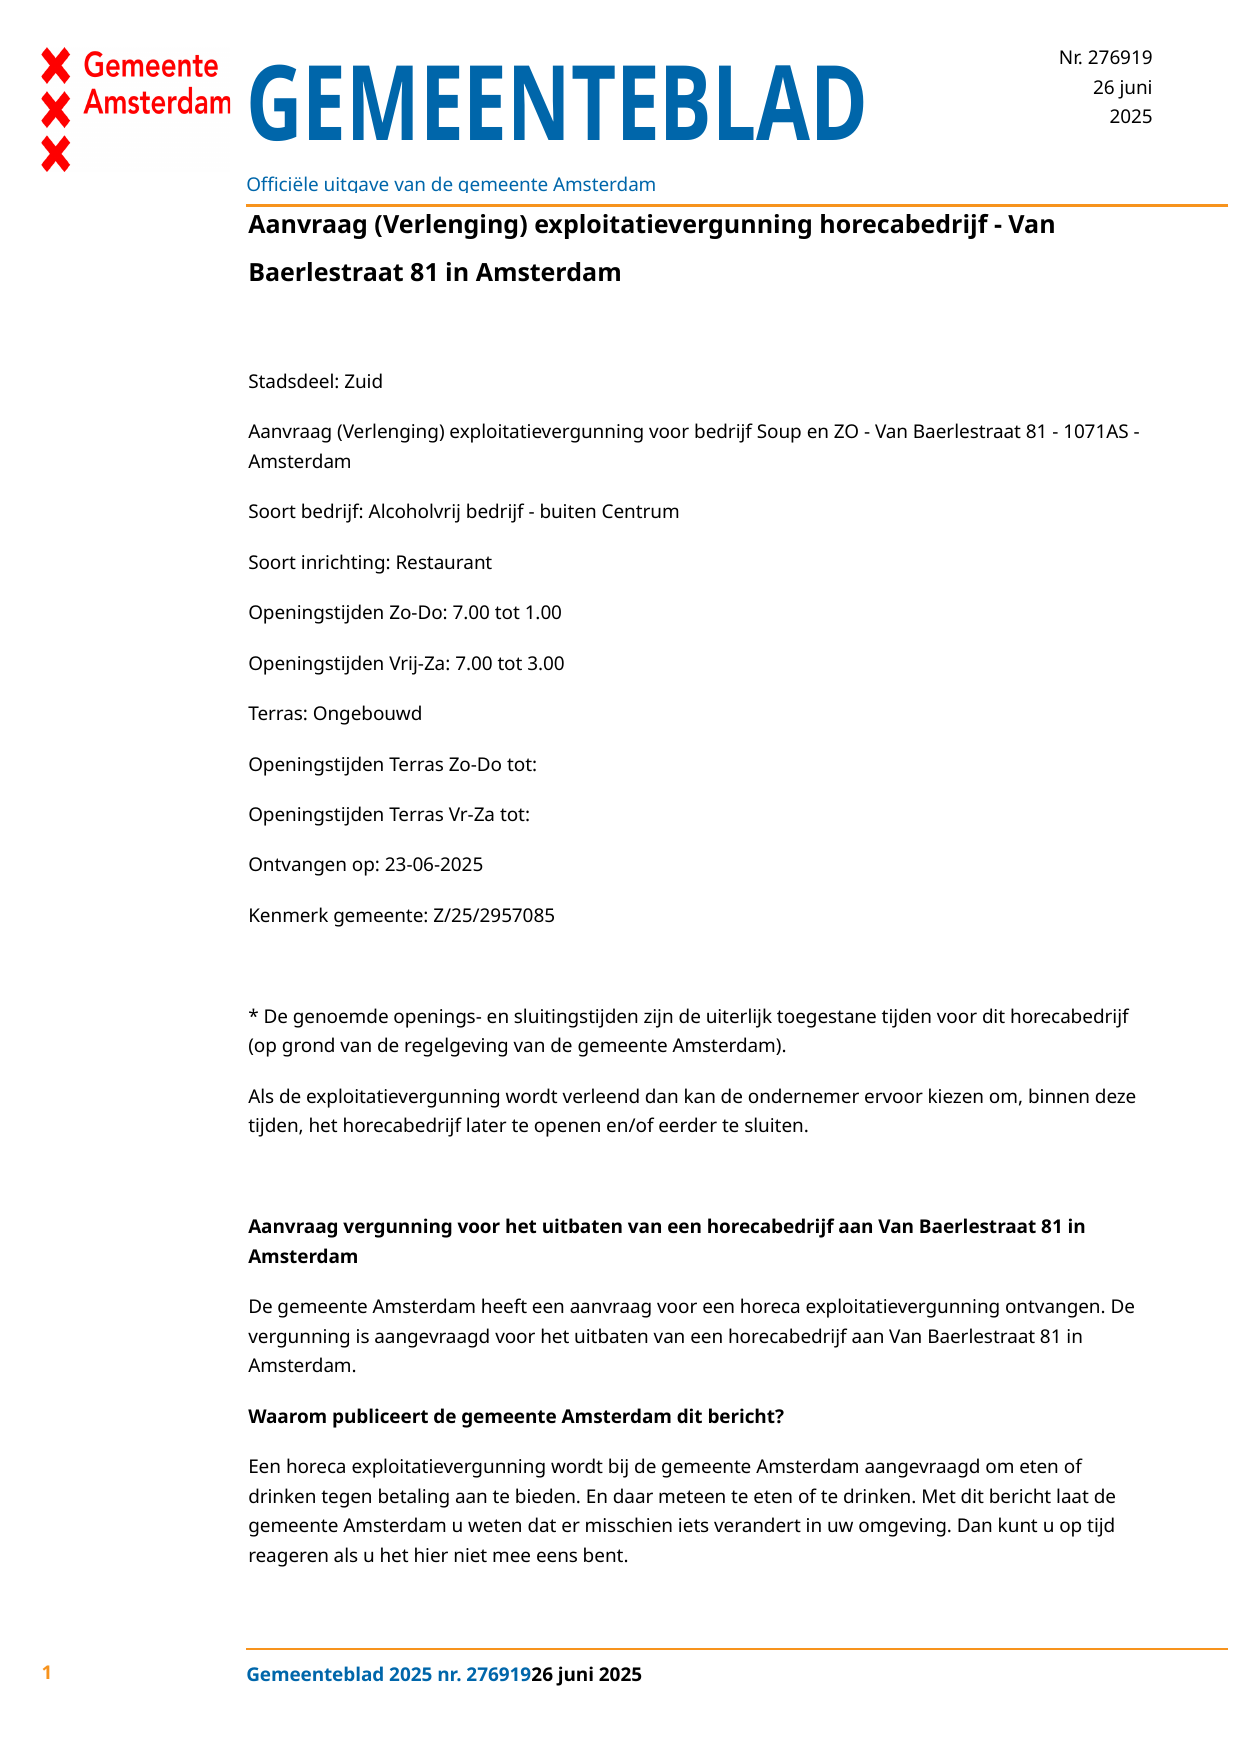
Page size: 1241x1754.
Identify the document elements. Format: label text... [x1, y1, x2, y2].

text Kenmerk gemeente: Z/25/2957085 [248, 902, 1152, 928]
text Openingstijden Zo-Do: 7.00 tot 1.00 [248, 599, 1152, 625]
text Ontvangen op: 23-06-2025 [248, 852, 1152, 877]
text Een horeca exploitatievergunning wordt bij de gemeente Amsterdam aangevraagd om eten of drinken tegen betaling aan te bieden. En daar meteen te eten of te drinken. Met dit bericht laat de gemeente Amsterdam u weten dat er misschien iets verandert in uw omgeving. Dan kunt u op tijd reageren als u het hier niet mee eens bent. [248, 1453, 1152, 1568]
text Als de exploitatievergunning wordt verleend dan kan de ondernemer ervoor kiezen om, binnen deze tijden, het horecabedrijf later te openen en/of eerder te sluiten. [248, 1083, 1152, 1138]
text Aanvraag (Verlenging) exploitatievergunning horecabedrijf - Van Baerlestraat 81 in Amsterdam [248, 207, 1152, 288]
text Soort inrichting: Restaurant [248, 549, 1152, 575]
text Openingstijden Terras Vr-Za tot: [248, 801, 1152, 827]
text Soort bedrijf: Alcoholvrij bedrijf - buiten Centrum [248, 499, 1152, 524]
text Aanvraag vergunning voor het uitbaten van een horecabedrijf aan Van Baerlestraat 81 in Amsterdam [248, 1213, 1152, 1269]
text Waarom publiceert de gemeente Amsterdam dit bericht? [248, 1403, 1152, 1429]
text Stadsdeel: Zuid [248, 368, 1152, 394]
text Terras: Ongebouwd [248, 700, 1152, 726]
text Openingstijden Terras Zo-Do tot: [248, 751, 1152, 777]
text * De genoemde openings- en sluitingstijden zijn de uiterlijk toegestane tijden voor dit horecabedrijf (op grond van de regelgeving van de gemeente Amsterdam). [248, 1003, 1152, 1058]
text Aanvraag (Verlenging) exploitatievergunning voor bedrijf Soup en ZO - Van Baerlestraat 81 - 1071AS - Amsterdam [248, 419, 1152, 474]
text Openingstijden Vrij-Za: 7.00 tot 3.00 [248, 650, 1152, 676]
picture [41, 47, 231, 172]
text De gemeente Amsterdam heeft een aanvraag voor een horeca exploitatievergunning ontvangen. De vergunning is aangevraagd voor het uitbaten van een horecabedrijf aan Van Baerlestraat 81 in Amsterdam. [248, 1293, 1152, 1378]
